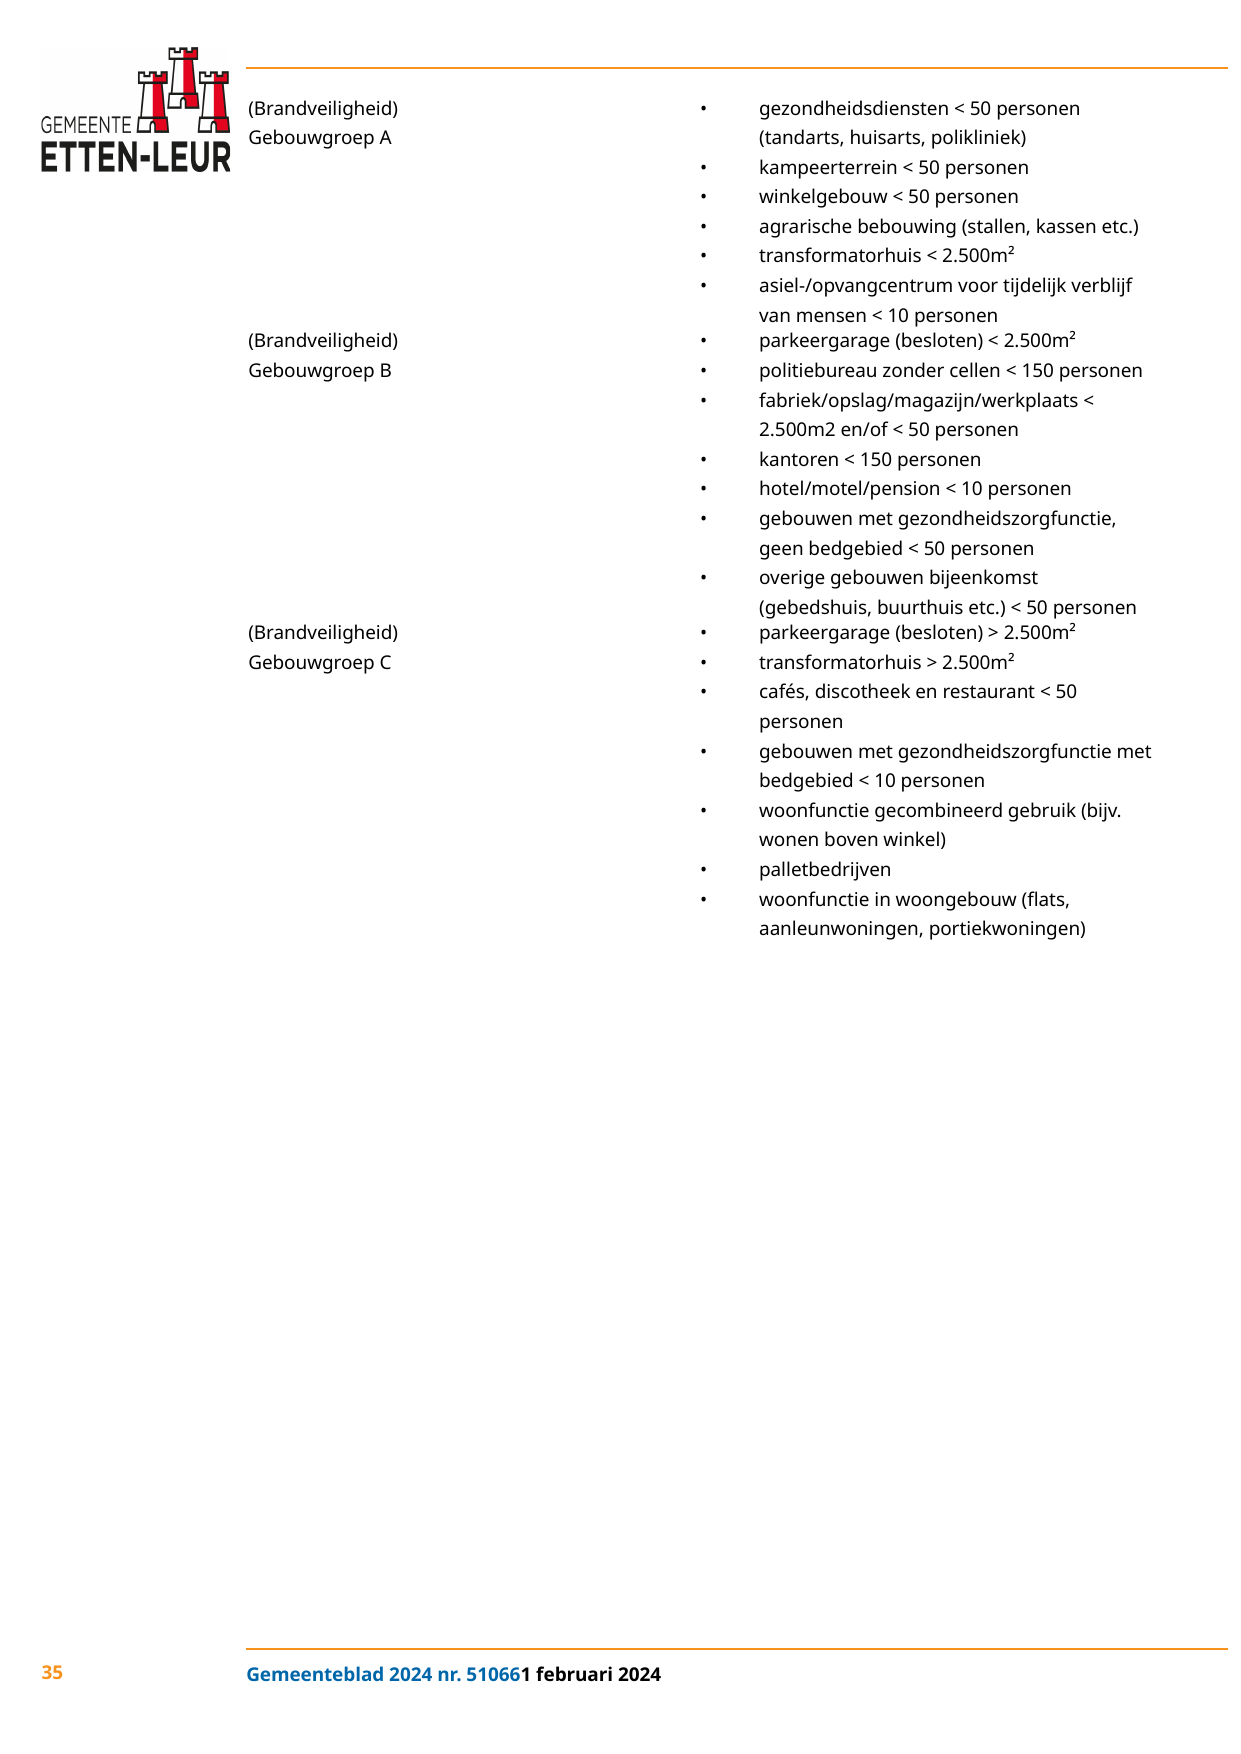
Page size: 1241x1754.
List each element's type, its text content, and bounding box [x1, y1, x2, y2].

table_cell (Brandveiligheid) Gebouwgroep A [248, 95, 700, 328]
table_cell parkeergarage (besloten) < 2.500m² politiebureau zonder cellen < 150 personen fabriek/opslag/magazijn/werkplaats < 2.500m2 en/of < 50 personen kantoren < 150 personen hotel/motel/pension < 10 personen gebouwen met gezondheidszorgfunctie, geen bedgebied < 50 personen overige gebouwen bijeenkomst (gebedshuis, buurthuis etc.) < 50 personen [700, 328, 1152, 619]
table_cell parkeergarage (besloten) > 2.500m² transformatorhuis > 2.500m² cafés, discotheek en restaurant < 50 personen gebouwen met gezondheidszorgfunctie met bedgebied < 10 personen woonfunctie gecombineerd gebruik (bijv. wonen boven winkel) palletbedrijven woonfunctie in woongebouw (flats, aanleunwoningen, portiekwoningen) [700, 620, 1152, 941]
picture [41, 47, 231, 172]
table_cell (Brandveiligheid) Gebouwgroep B [248, 328, 700, 619]
table_cell (Brandveiligheid) Gebouwgroep C [248, 620, 700, 941]
table_cell gezondheidsdiensten < 50 personen (tandarts, huisarts, polikliniek) kampeerterrein < 50 personen winkelgebouw < 50 personen agrarische bebouwing (stallen, kassen etc.) transformatorhuis < 2.500m² asiel-/opvangcentrum voor tijdelijk verblijf van mensen < 10 personen [700, 95, 1152, 328]
